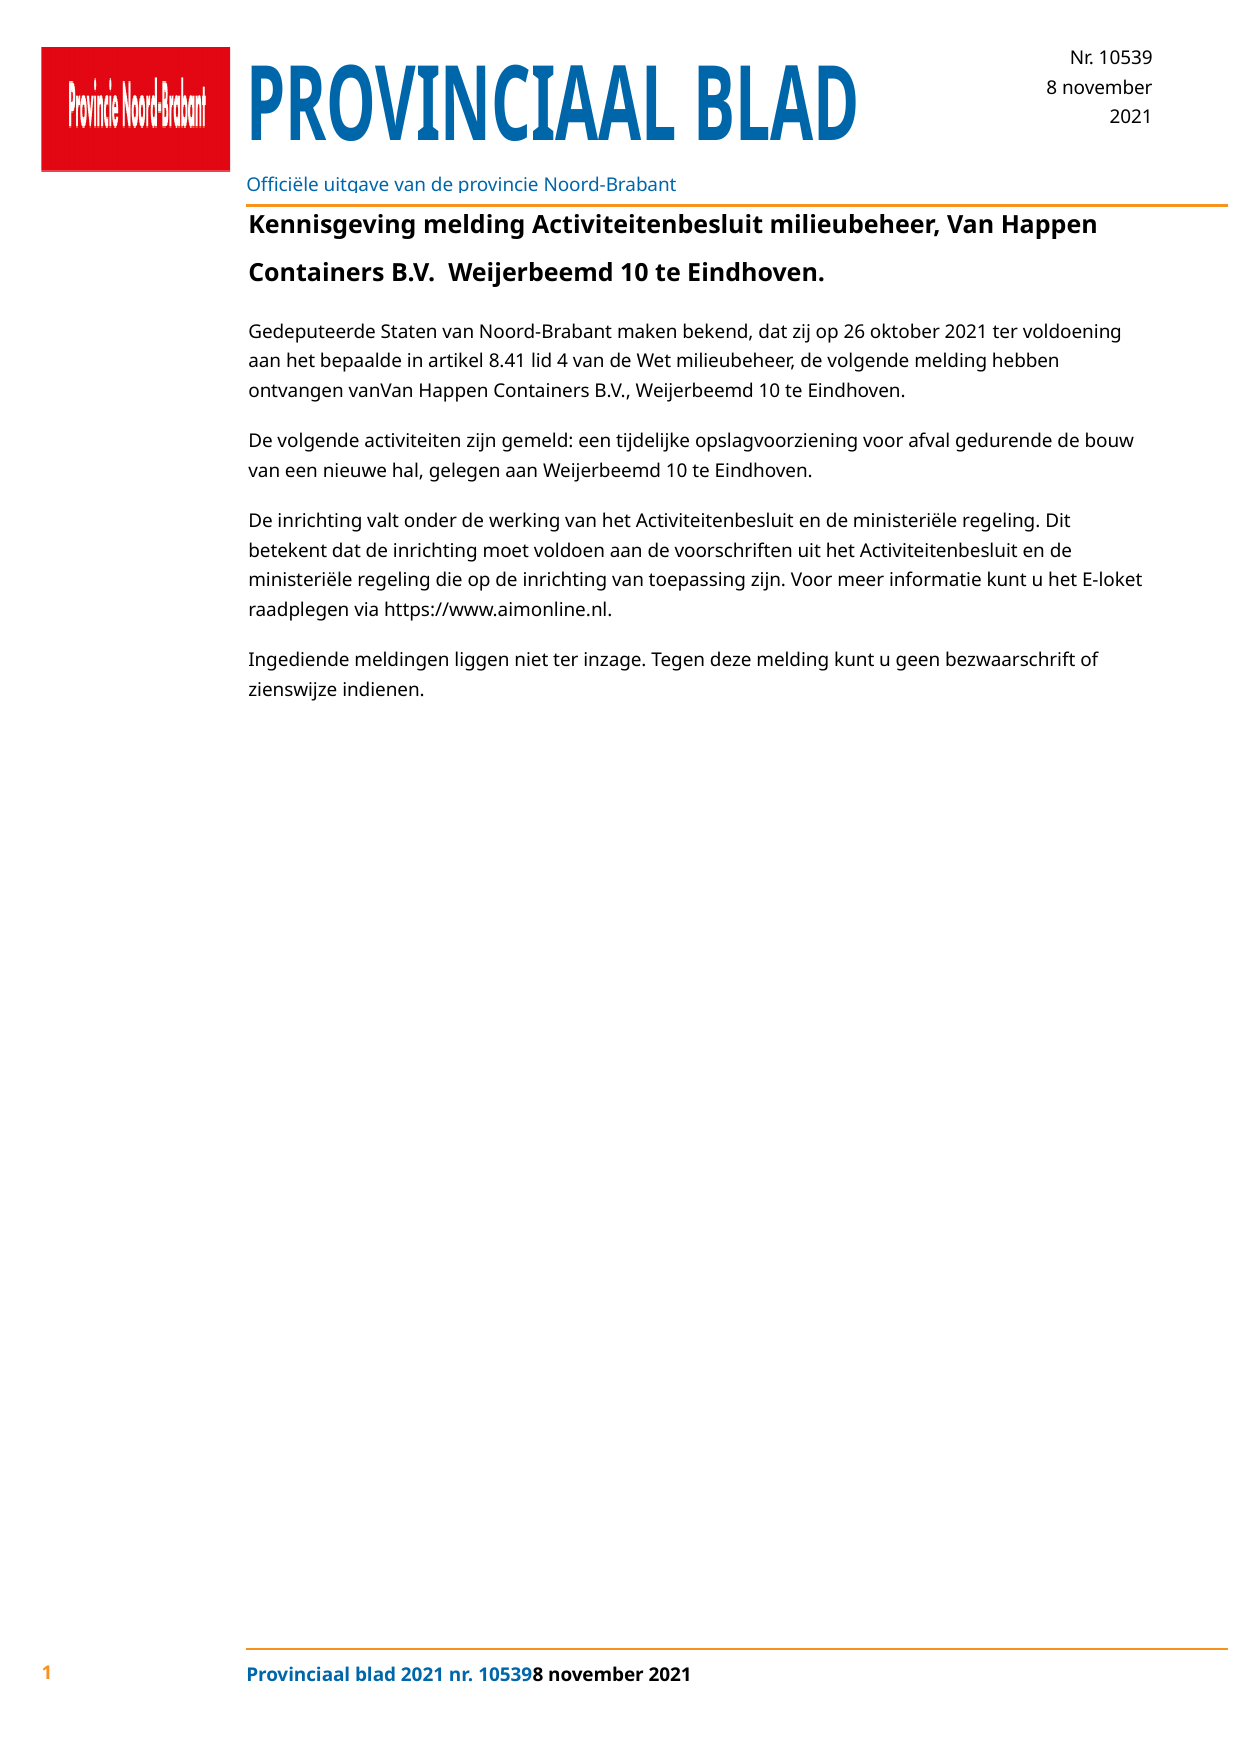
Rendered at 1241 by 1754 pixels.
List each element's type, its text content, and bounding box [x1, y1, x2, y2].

text Kennisgeving melding Activiteitenbesluit milieubeheer, Van Happen Containers B.V. Weijerbeemd 10 te Eindhoven. [248, 207, 1152, 288]
picture [41, 47, 231, 172]
text De inrichting valt onder de werking van het Activiteitenbesluit en de ministeriële regeling. Dit betekent dat de inrichting moet voldoen aan de voorschriften uit het Activiteitenbesluit en de ministeriële regeling die op de inrichting van toepassing zijn. Voor meer informatie kunt u het E-loket raadplegen via https://www.aimonline.nl. [248, 507, 1152, 622]
text Ingediende meldingen liggen niet ter inzage. Tegen deze melding kunt u geen bezwaarschrift of zienswijze indienen. [248, 647, 1152, 702]
text Gedeputeerde Staten van Noord-Brabant maken bekend, dat zij op 26 oktober 2021 ter voldoening aan het bepaalde in artikel 8.41 lid 4 van de Wet milieubeheer, de volgende melding hebben ontvangen vanVan Happen Containers B.V., Weijerbeemd 10 te Eindhoven. [248, 318, 1152, 403]
text De volgende activiteiten zijn gemeld: een tijdelijke opslagvoorziening voor afval gedurende de bouw van een nieuwe hal, gelegen aan Weijerbeemd 10 te Eindhoven. [248, 427, 1152, 483]
